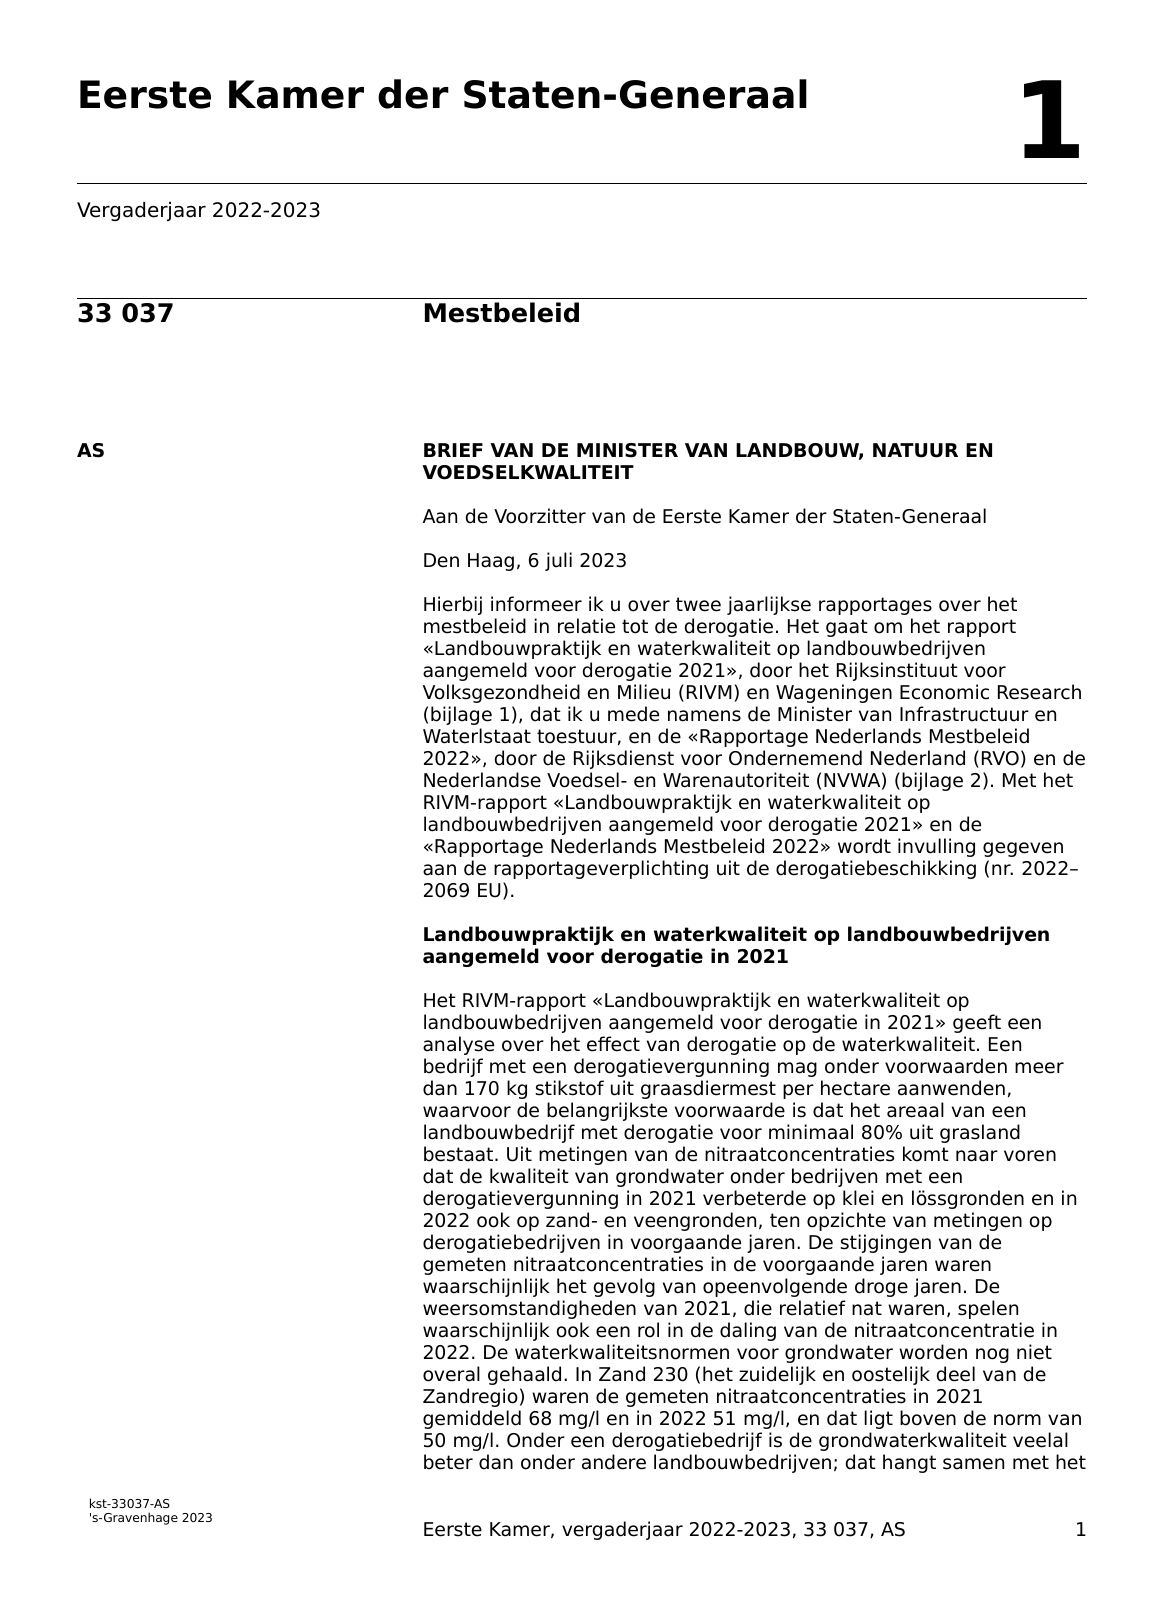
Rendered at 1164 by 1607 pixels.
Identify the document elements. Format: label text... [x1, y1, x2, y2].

subtitle AS BRIEF VAN DE MINISTER VAN LANDBOUW, NATUUR EN VOEDSELKWALITEIT [77, 440, 1087, 484]
text 's-Gravenhage 2023 [88, 1511, 323, 1525]
text Den Haag, 6 juli 2023 [422, 550, 1087, 572]
text Het RIVM-rapport «Landbouwpraktijk en waterkwaliteit op landbouwbedrijven aangemeld voor derogatie in 2021» geeft een analyse over het effect van derogatie op de waterkwaliteit. Een bedrijf met een derogatievergunning mag onder voorwaarden meer dan 170 kg stikstof uit graasdiermest per hectare aanwenden, waarvoor de belangrijkste voorwaarde is dat het areaal van een landbouwbedrijf met derogatie voor minimaal 80% uit grasland bestaat. Uit metingen van de nitraatconcentraties komt naar voren dat de kwaliteit van grondwater onder bedrijven met een derogatievergunning in 2021 verbeterde op klei en lössgronden en in 2022 ook op zand- en veengronden, ten opzichte van metingen op derogatiebedrijven in voorgaande jaren. De stijgingen van de gemeten nitraatconcentraties in de voorgaande jaren waren waarschijnlijk het gevolg van opeenvolgende droge jaren. De weersomstandigheden van 2021, die relatief nat waren, spelen waarschijnlijk ook een rol in de daling van de nitraatconcentratie in 2022. De waterkwaliteitsnormen voor grondwater worden nog niet overal gehaald. In Zand 230 (het zuidelijk en oostelijk deel van de Zandregio) waren de gemeten nitraatconcentraties in 2021 gemiddeld 68 mg/l en in 2022 51 mg/l, en dat ligt boven de norm van 50 mg/l. Onder een derogatiebedrijf is de grondwaterkwaliteit veelal beter dan onder andere landbouwbedrijven; dat hangt samen met het [422, 990, 1087, 1474]
text kst-33037-AS [88, 1497, 323, 1511]
subtitle 33 037 Mestbeleid [77, 299, 1087, 329]
text Aan de Voorzitter van de Eerste Kamer der Staten-Generaal [422, 506, 1087, 528]
table_header 1 [886, 59, 1087, 183]
subtitle Landbouwpraktijk en waterkwaliteit op landbouwbedrijven aangemeld voor derogatie in 2021 [422, 924, 1087, 968]
table_header Eerste Kamer der Staten-Generaal [77, 59, 886, 183]
text Hierbij informeer ik u over twee jaarlijkse rapportages over het mestbeleid in relatie tot de derogatie. Het gaat om het rapport «Landbouwpraktijk en waterkwaliteit op landbouwbedrijven aangemeld voor derogatie 2021», door het Rijksinstituut voor Volksgezondheid en Milieu (RIVM) en Wageningen Economic Research (bijlage 1), dat ik u mede namens de Minister van Infrastructuur en Waterlstaat toestuur, en de «Rapportage Nederlands Mestbeleid 2022», door de Rijksdienst voor Ondernemend Nederland (RVO) en de Nederlandse Voedsel- en Warenautoriteit (NVWA) (bijlage 2). Met het RIVM-rapport «Landbouwpraktijk en waterkwaliteit op landbouwbedrijven aangemeld voor derogatie 2021» en de «Rapportage Nederlands Mestbeleid 2022» wordt invulling gegeven aan de rapportageverplichting uit de derogatiebeschikking (nr. 2022–2069 EU). [422, 594, 1087, 902]
table_cell Vergaderjaar 2022-2023 [77, 184, 1087, 298]
